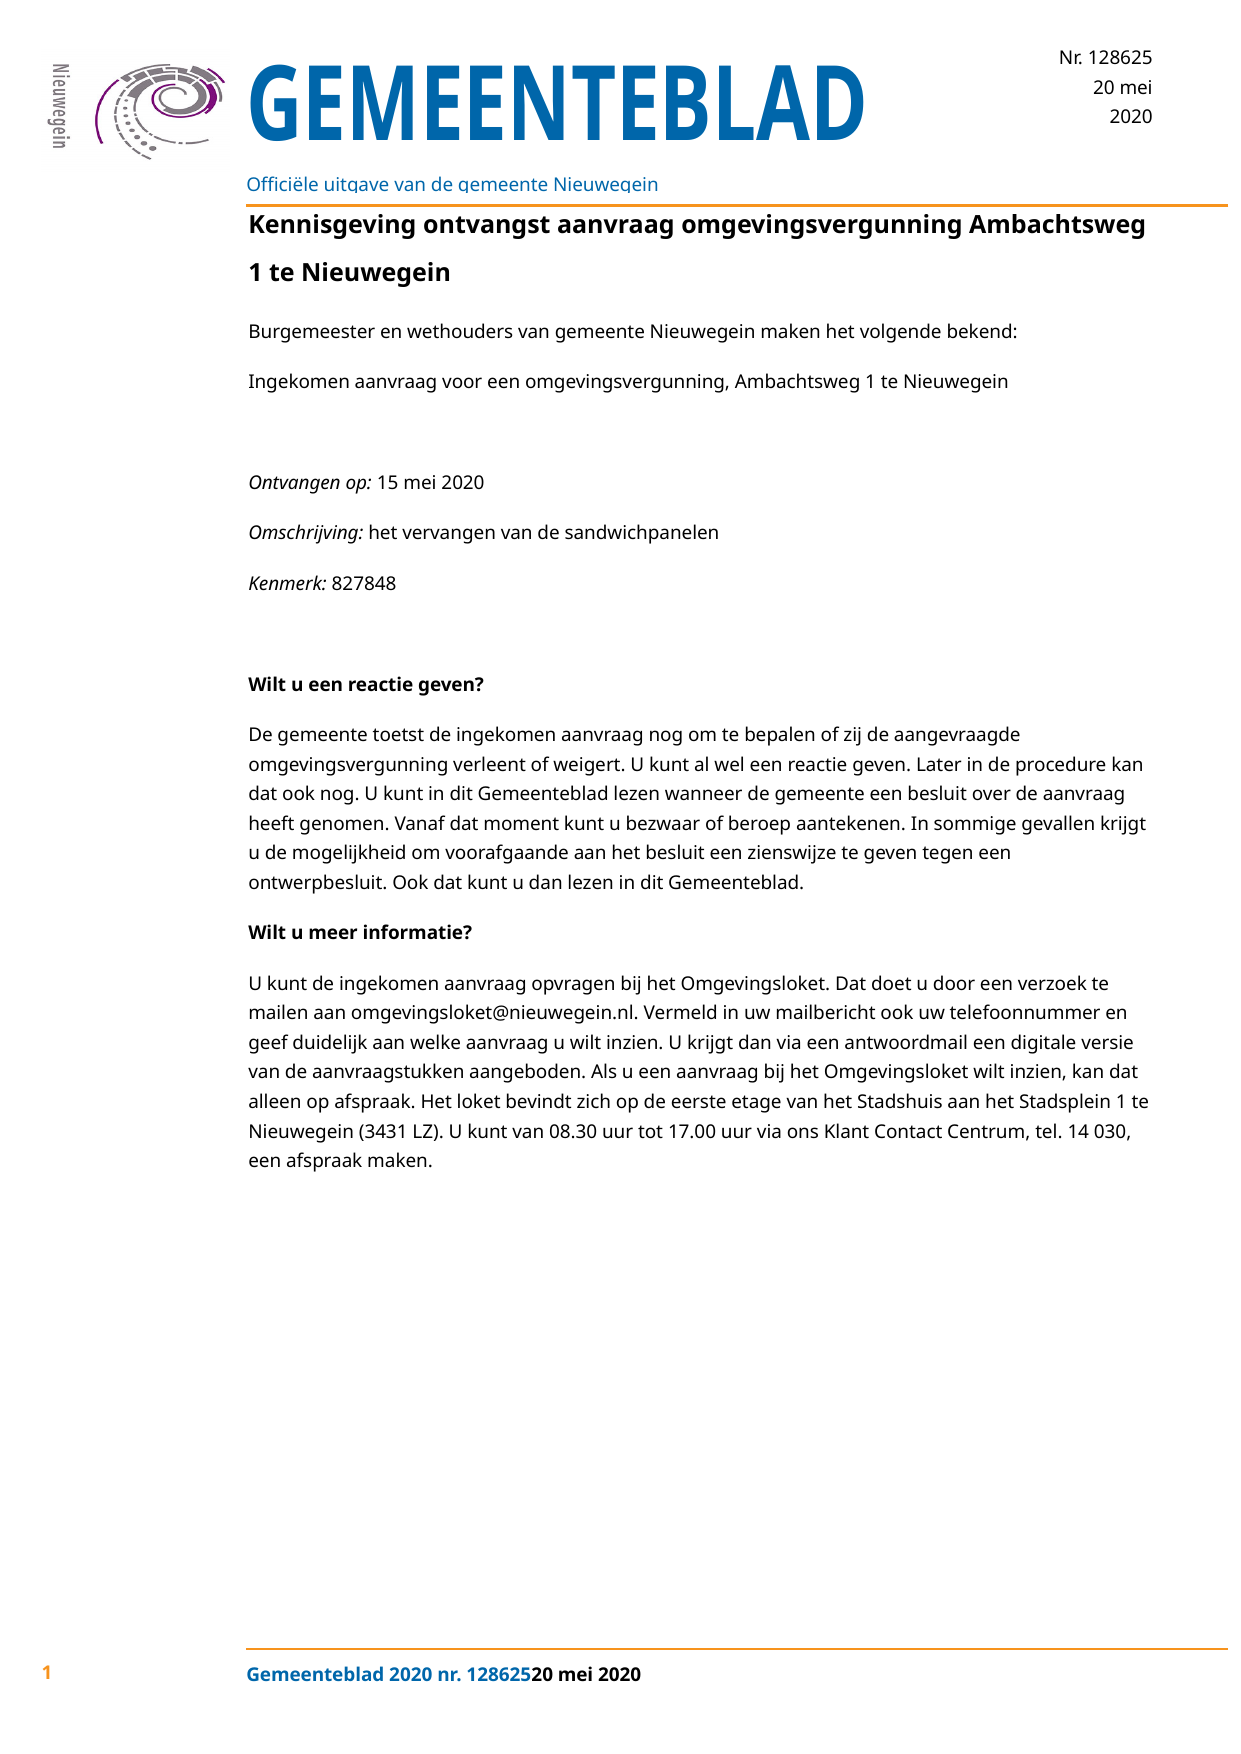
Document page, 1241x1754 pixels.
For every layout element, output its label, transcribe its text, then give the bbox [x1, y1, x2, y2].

text Burgemeester en wethouders van gemeente Nieuwegein maken het volgende bekend: [248, 318, 1152, 344]
picture [41, 47, 231, 172]
text Ingekomen aanvraag voor een omgevingsvergunning, Ambachtsweg 1 te Nieuwegein [248, 368, 1152, 394]
text Ontvangen op: 15 mei 2020 [248, 469, 1152, 495]
text De gemeente toetst de ingekomen aanvraag nog om te bepalen of zij de aangevraagde omgevingsvergunning verleent of weigert. U kunt al wel een reactie geven. Later in de procedure kan dat ook nog. U kunt in dit Gemeenteblad lezen wanneer de gemeente een besluit over de aanvraag heeft genomen. Vanaf dat moment kunt u bezwaar of beroep aantekenen. In sommige gevallen krijgt u de mogelijkheid om voorafgaande aan het besluit een zienswijze te geven tegen een ontwerpbesluit. Ook dat kunt u dan lezen in dit Gemeenteblad. [248, 721, 1152, 895]
text Wilt u meer informatie? [248, 919, 1152, 945]
text Kenmerk: 827848 [248, 570, 1152, 596]
text U kunt de ingekomen aanvraag opvragen bij het Omgevingsloket. Dat doet u door een verzoek te mailen aan omgevingsloket@nieuwegein.nl. Vermeld in uw mailbericht ook uw telefoonnummer en geef duidelijk aan welke aanvraag u wilt inzien. U krijgt dan via een antwoordmail een digitale versie van de aanvraagstukken aangeboden. Als u een aanvraag bij het Omgevingsloket wilt inzien, kan dat alleen op afspraak. Het loket bevindt zich op de eerste etage van het Stadshuis aan het Stadsplein 1 te Nieuwegein (3431 LZ). U kunt van 08.30 uur tot 17.00 uur via ons Klant Contact Centrum, tel. 14 030, een afspraak maken. [248, 970, 1152, 1173]
text Kennisgeving ontvangst aanvraag omgevingsvergunning Ambachtsweg 1 te Nieuwegein [248, 207, 1152, 288]
text Wilt u een reactie geven? [248, 671, 1152, 697]
text Omschrijving: het vervangen van de sandwichpanelen [248, 519, 1152, 545]
